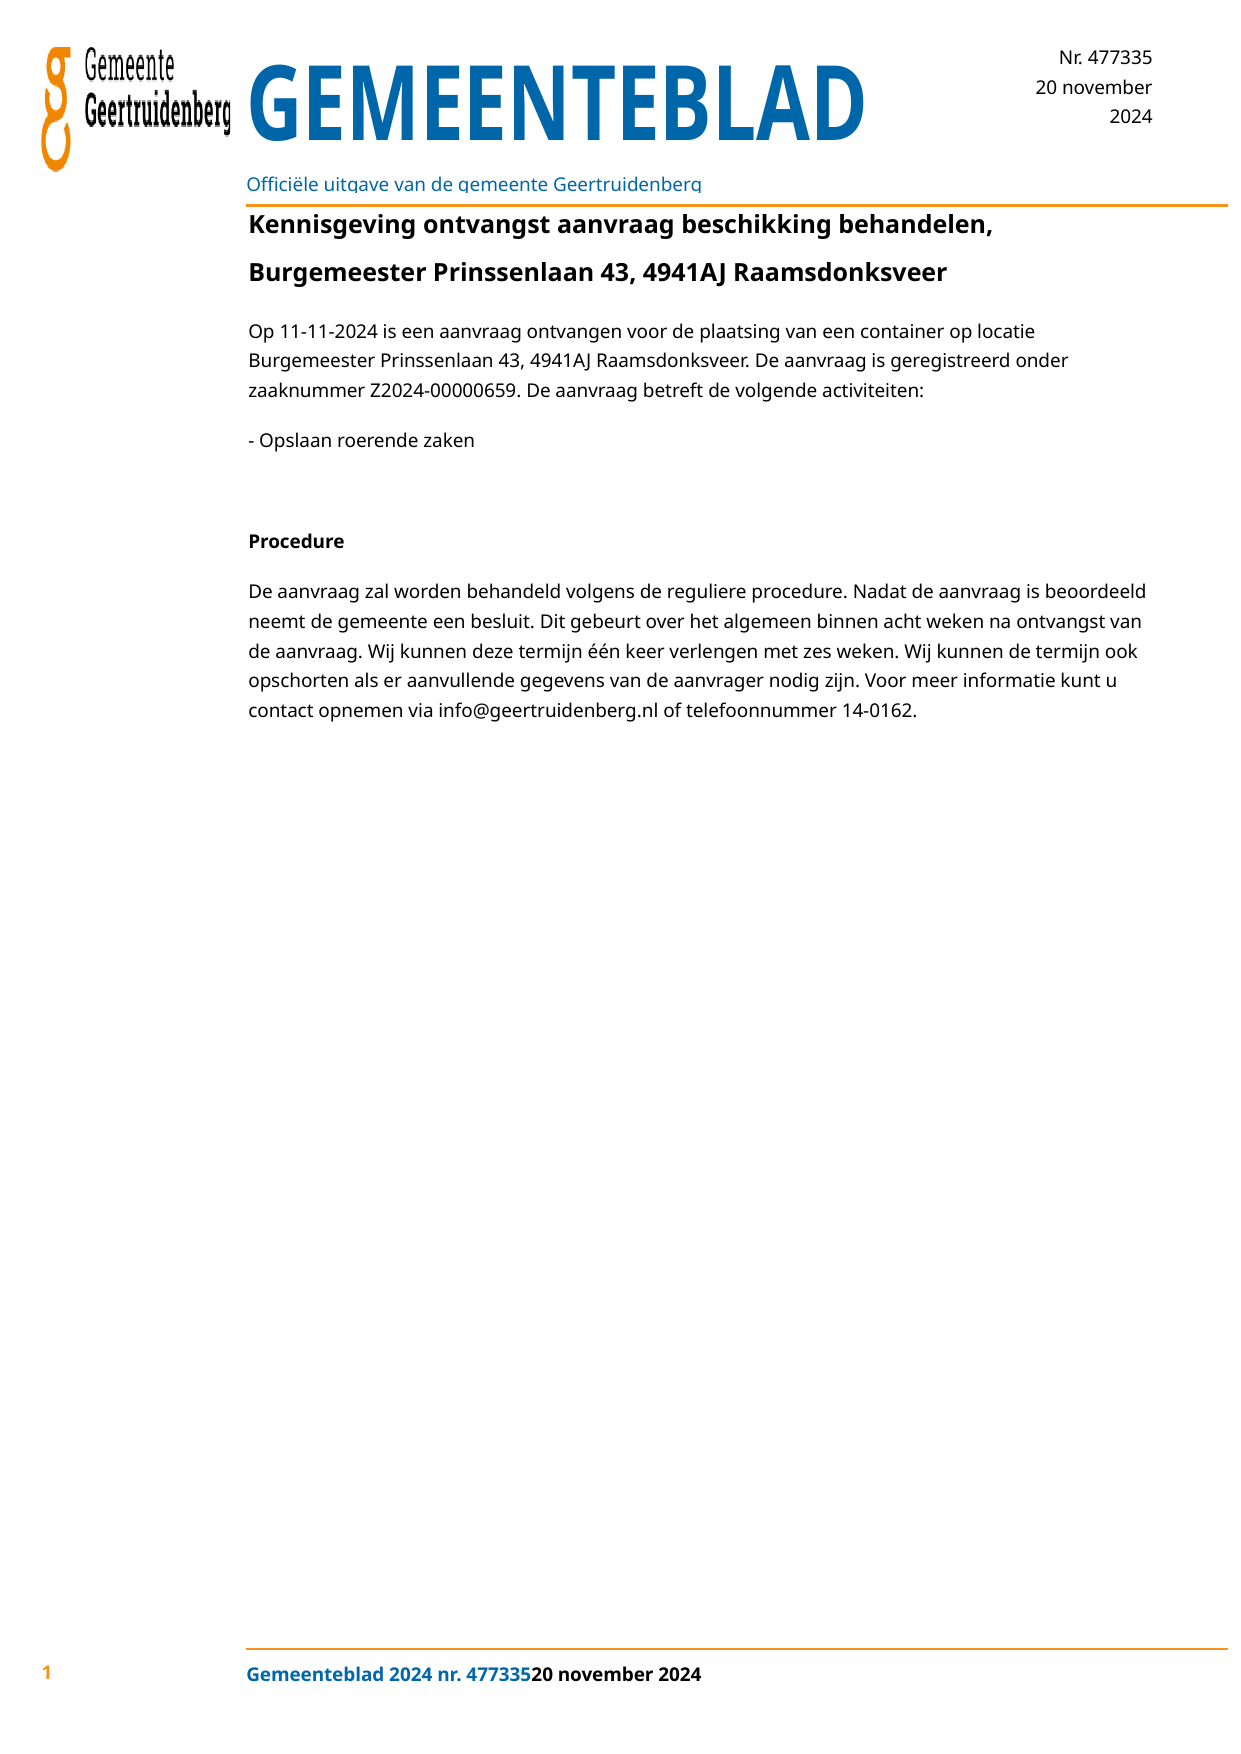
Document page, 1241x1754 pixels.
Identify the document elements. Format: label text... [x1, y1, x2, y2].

text Procedure [248, 528, 1152, 554]
text Kennisgeving ontvangst aanvraag beschikking behandelen, Burgemeester Prinssenlaan 43, 4941AJ Raamsdonksveer [248, 207, 1152, 288]
text - Opslaan roerende zaken [248, 427, 1152, 453]
text Op 11-11-2024 is een aanvraag ontvangen voor de plaatsing van een container op locatie Burgemeester Prinssenlaan 43, 4941AJ Raamsdonksveer. De aanvraag is geregistreerd onder zaaknummer Z2024-00000659. De aanvraag betreft de volgende activiteiten: [248, 318, 1152, 403]
picture [41, 47, 231, 172]
text De aanvraag zal worden behandeld volgens de reguliere procedure. Nadat de aanvraag is beoordeeld neemt de gemeente een besluit. Dit gebeurt over het algemeen binnen acht weken na ontvangst van de aanvraag. Wij kunnen deze termijn één keer verlengen met zes weken. Wij kunnen de termijn ook opschorten als er aanvullende gegevens van de aanvrager nodig zijn. Voor meer informatie kunt u contact opnemen via info@geertruidenberg.nl of telefoonnummer 14-0162. [248, 579, 1152, 723]
